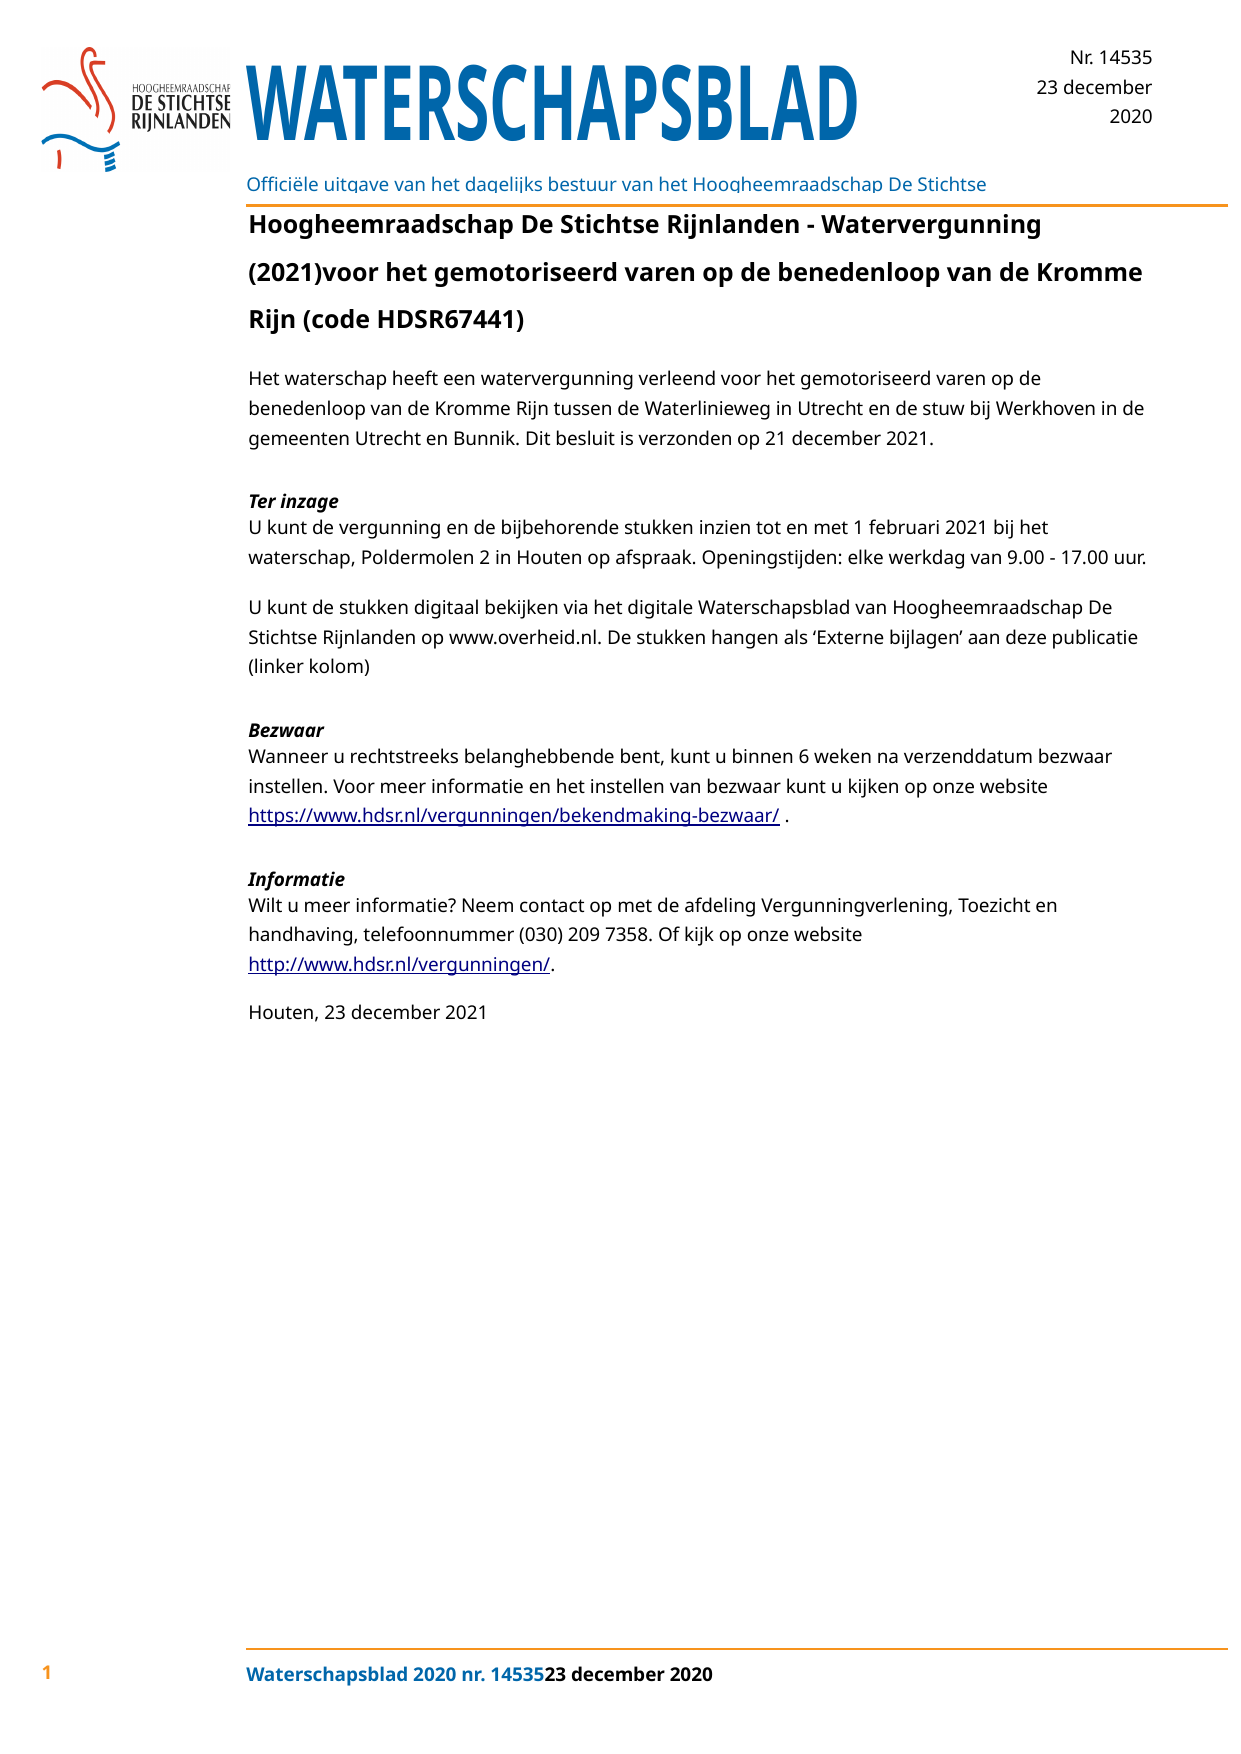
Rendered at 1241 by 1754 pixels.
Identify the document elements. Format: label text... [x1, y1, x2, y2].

text Bezwaar [248, 717, 1152, 743]
text Houten, 23 december 2021 [248, 999, 1152, 1025]
text Hoogheemraadschap De Stichtse Rijnlanden - Watervergunning (2021)voor het gemotoriseerd varen op de benedenloop van de Kromme Rijn (code HDSR67441) [248, 207, 1152, 336]
text U kunt de stukken digitaal bekijken via het digitale Waterschapsblad van Hoogheemraadschap De Stichtse Rijnlanden op www.overheid.nl. De stukken hangen als ‘Externe bijlagen’ aan deze publicatie (linker kolom) [248, 594, 1152, 679]
text U kunt de vergunning en de bijbehorende stukken inzien tot en met 1 februari 2021 bij het waterschap, Poldermolen 2 in Houten op afspraak. Openingstijden: elke werkdag van 9.00 - 17.00 uur. [248, 514, 1152, 570]
text Wilt u meer informatie? Neem contact op met de afdeling Vergunningverlening, Toezicht en handhaving, telefoonnummer (030) 209 7358. Of kijk op onze website http://www.hdsr.nl/vergunningen/. [248, 892, 1152, 977]
text Het waterschap heeft een watervergunning verleend voor het gemotoriseerd varen op de benedenloop van de Kromme Rijn tussen de Waterlinieweg in Utrecht en de stuw bij Werkhoven in de gemeenten Utrecht en Bunnik. Dit besluit is verzonden op 21 december 2021. [248, 366, 1152, 450]
text Ter inzage [248, 489, 1152, 514]
text Wanneer u rechtstreeks belanghebbende bent, kunt u binnen 6 weken na verzenddatum bezwaar instellen. Voor meer informatie en het instellen van bezwaar kunt u kijken op onze website https://www.hdsr.nl/vergunningen/bekendmaking-bezwaar/ . [248, 743, 1152, 828]
picture [41, 47, 231, 172]
text Informatie [248, 866, 1152, 892]
